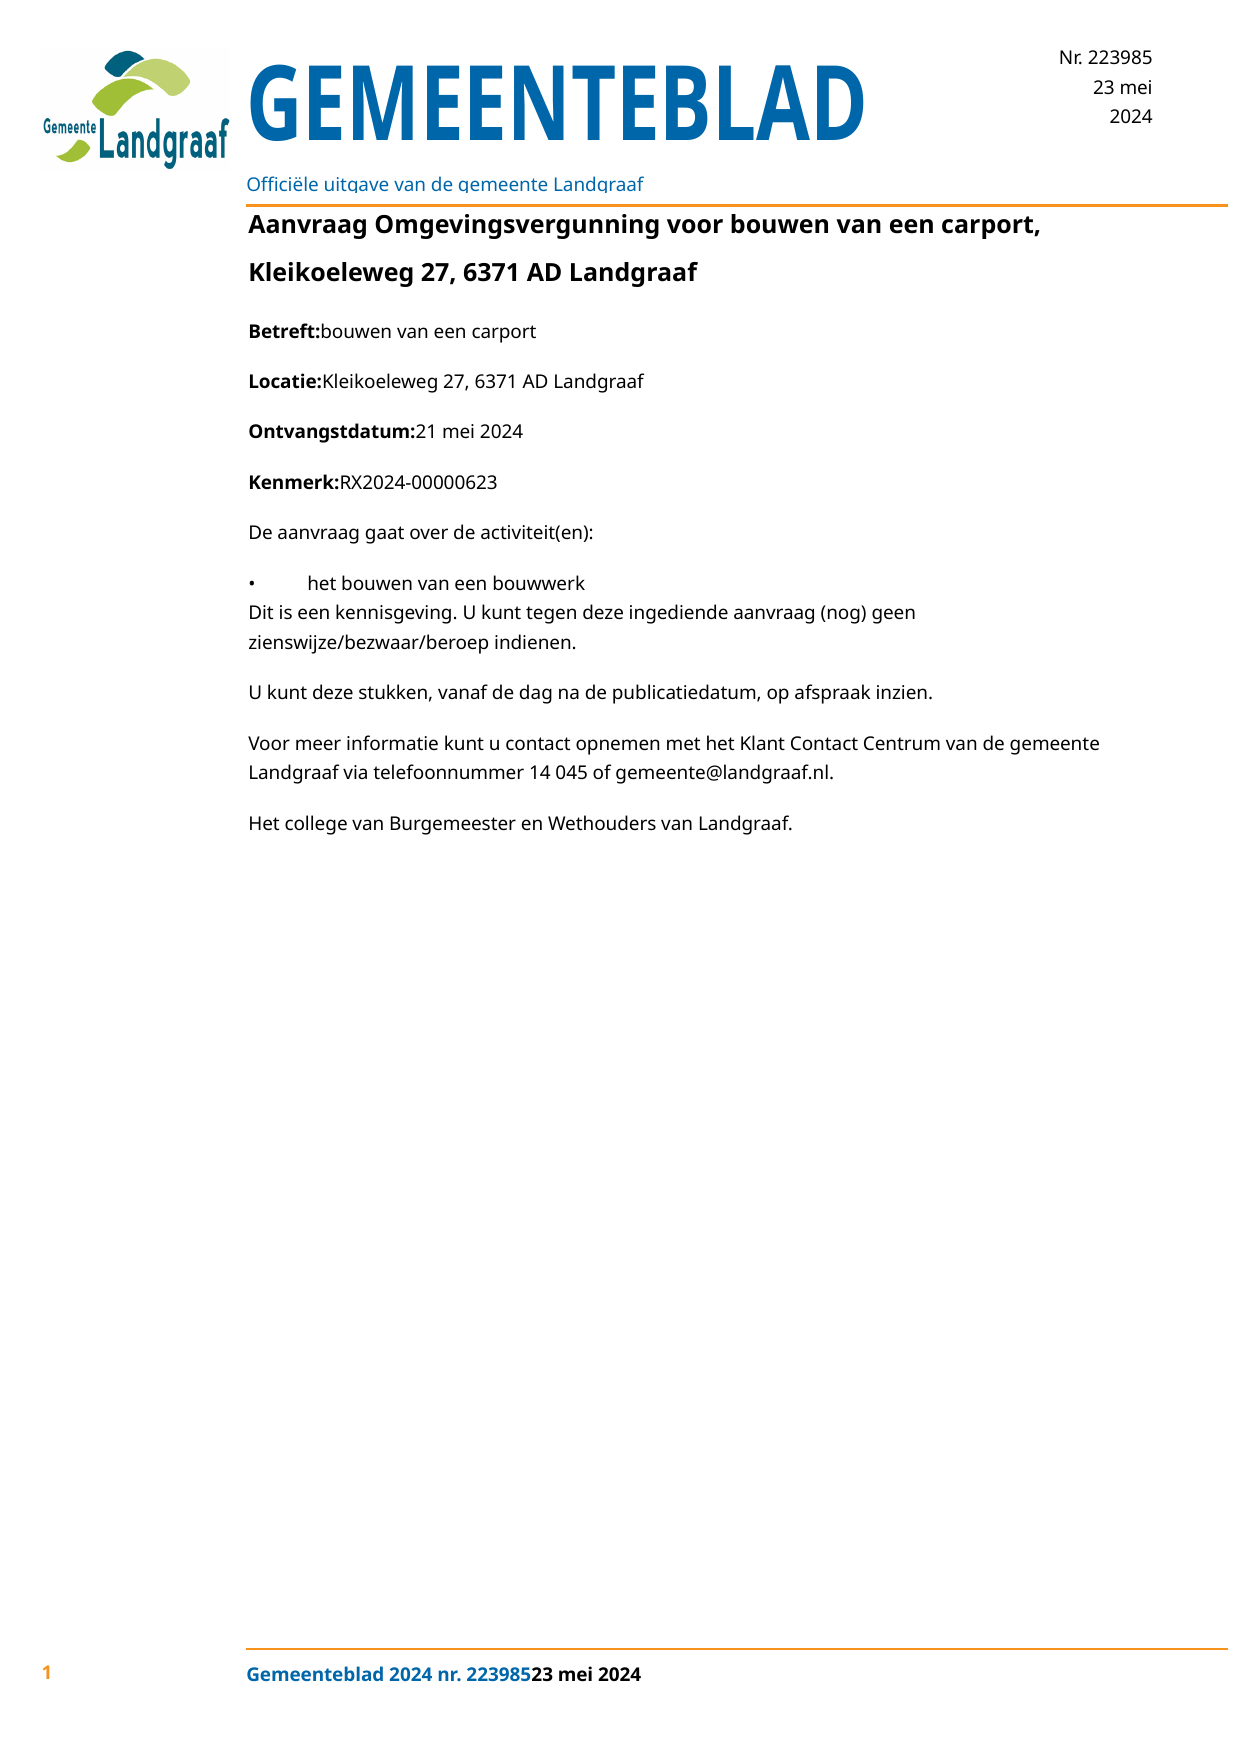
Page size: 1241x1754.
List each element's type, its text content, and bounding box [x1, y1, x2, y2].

text Betreft:bouwen van een carport [248, 318, 1152, 344]
text Locatie:Kleikoeleweg 27, 6371 AD Landgraaf [248, 368, 1152, 394]
text Kenmerk:RX2024-00000623 [248, 469, 1152, 495]
text Aanvraag Omgevingsvergunning voor bouwen van een carport, Kleikoeleweg 27, 6371 AD Landgraaf [248, 207, 1152, 288]
text Het college van Burgemeester en Wethouders van Landgraaf. [248, 810, 1152, 836]
text Ontvangstdatum:21 mei 2024 [248, 419, 1152, 444]
text De aanvraag gaat over de activiteit(en): [248, 519, 1152, 545]
picture [41, 47, 231, 172]
text U kunt deze stukken, vanaf de dag na de publicatiedatum, op afspraak inzien. [248, 679, 1152, 705]
text Dit is een kennisgeving. U kunt tegen deze ingediende aanvraag (nog) geen zienswijze/bezwaar/beroep indienen. [248, 599, 1152, 655]
list het bouwen van een bouwwerk [248, 570, 1152, 596]
text Voor meer informatie kunt u contact opnemen met het Klant Contact Centrum van de gemeente Landgraaf via telefoonnummer 14 045 of gemeente@landgraaf.nl. [248, 730, 1152, 785]
